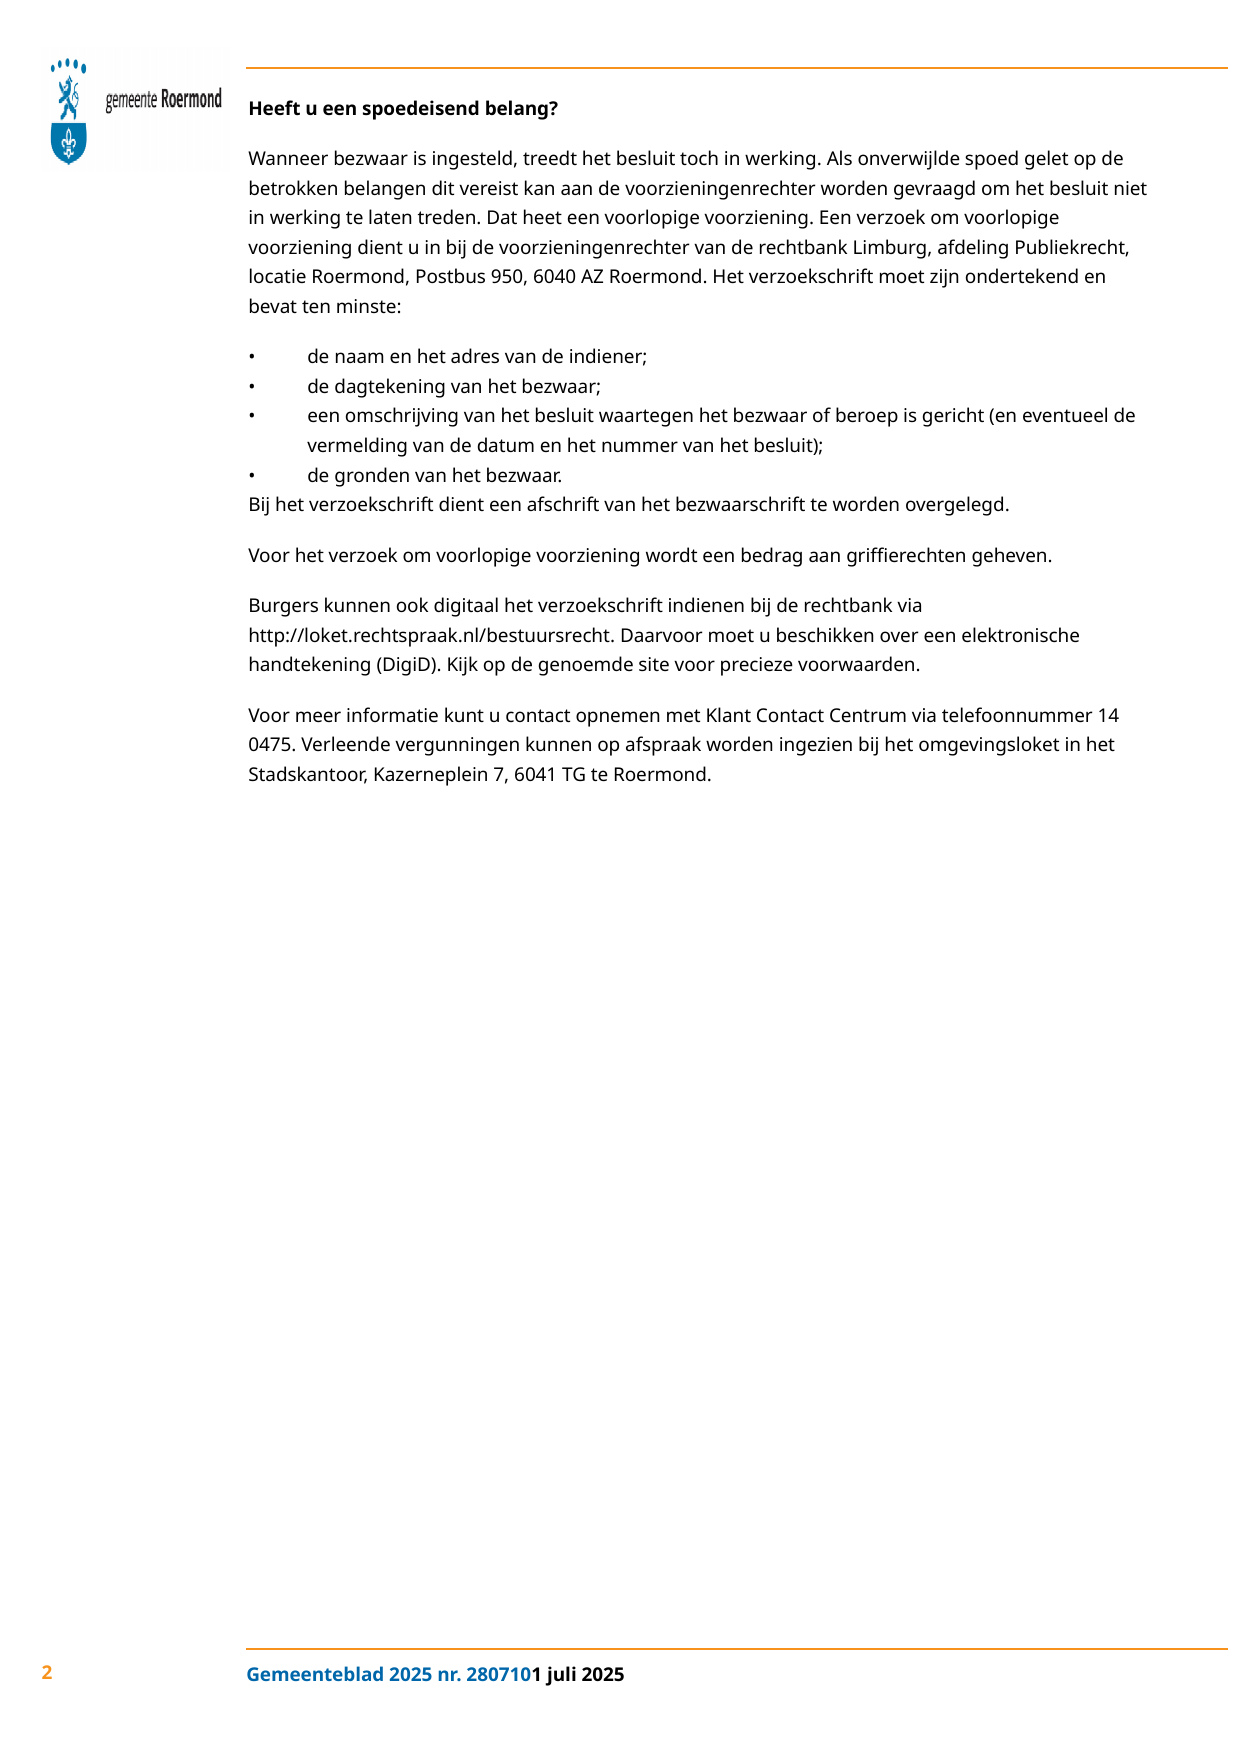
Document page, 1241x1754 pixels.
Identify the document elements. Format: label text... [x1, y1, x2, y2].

text Voor het verzoek om voorlopige voorziening wordt een bedrag aan griffierechten geheven. [248, 542, 1152, 568]
text Voor meer informatie kunt u contact opnemen met Klant Contact Centrum via telefoonnummer 14 0475. Verleende vergunningen kunnen op afspraak worden ingezien bij het omgevingsloket in het Stadskantoor, Kazerneplein 7, 6041 TG te Roermond. [248, 702, 1152, 787]
text Bij het verzoekschrift dient een afschrift van het bezwaarschrift te worden overgelegd. [248, 491, 1152, 517]
text Wanneer bezwaar is ingesteld, treedt het besluit toch in werking. Als onverwijlde spoed gelet op de betrokken belangen dit vereist kan aan de voorzieningenrechter worden gevraagd om het besluit niet in werking te laten treden. Dat heet een voorlopige voorziening. Een verzoek om voorlopige voorziening dient u in bij de voorzieningenrechter van de rechtbank Limburg, afdeling Publiekrecht, locatie Roermond, Postbus 950, 6040 AZ Roermond. Het verzoekschrift moet zijn ondertekend en bevat ten minste: [248, 145, 1152, 319]
text Heeft u een spoedeisend belang? [248, 95, 1152, 121]
picture [41, 47, 231, 172]
list de dagtekening van het bezwaar; [248, 373, 1152, 399]
list de gronden van het bezwaar. [248, 462, 1152, 488]
list de naam en het adres van de indiener; [248, 343, 1152, 369]
list een omschrijving van het besluit waartegen het bezwaar of beroep is gericht (en eventueel de vermelding van de datum en het nummer van het besluit); [248, 403, 1152, 458]
text Burgers kunnen ook digitaal het verzoekschrift indienen bij de rechtbank via http://loket.rechtspraak.nl/bestuursrecht. Daarvoor moet u beschikken over een elektronische handtekening (DigiD). Kijk op de genoemde site voor precieze voorwaarden. [248, 592, 1152, 677]
